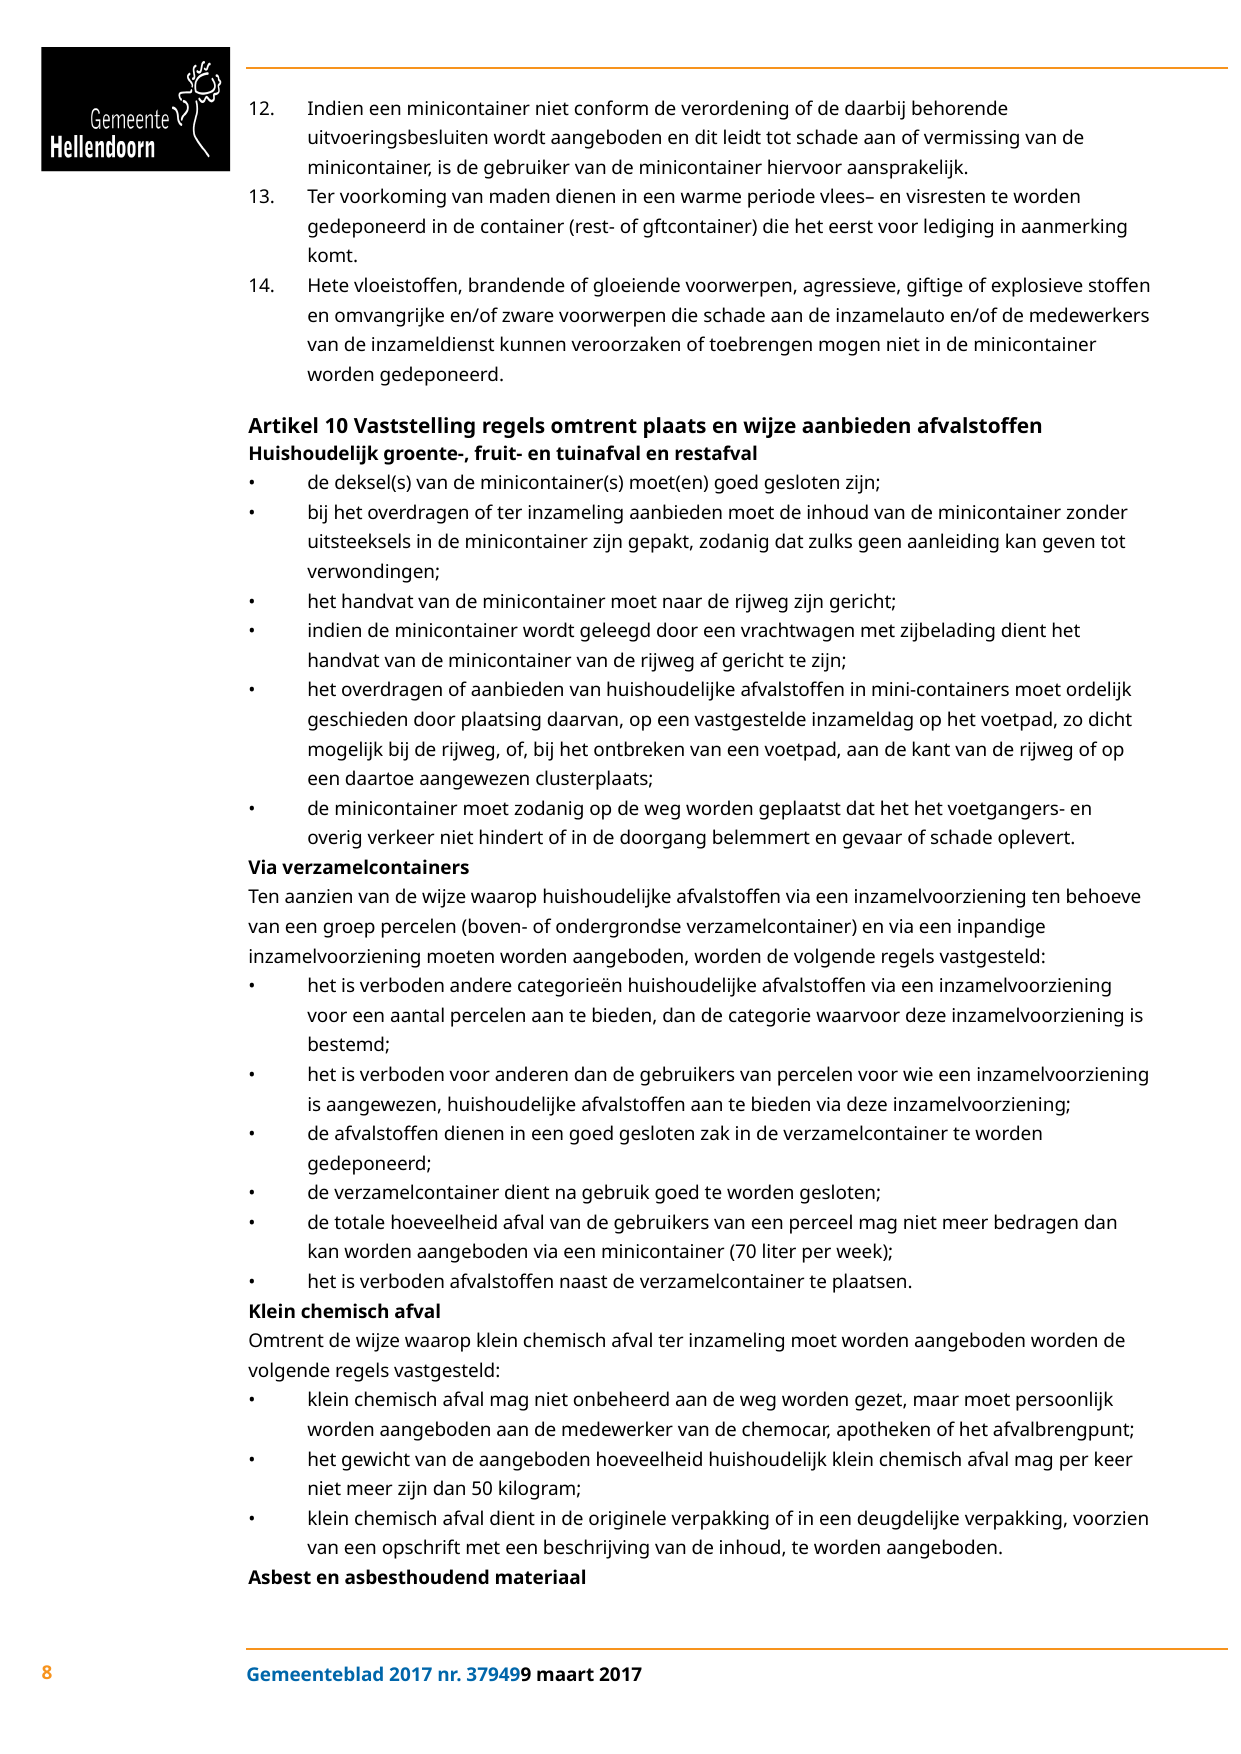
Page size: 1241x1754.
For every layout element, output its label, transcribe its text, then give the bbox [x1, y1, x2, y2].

list het is verboden afvalstoffen naast de verzamelcontainer te plaatsen. [248, 1268, 1152, 1294]
text Omtrent de wijze waarop klein chemisch afval ter inzameling moet worden aangeboden worden de volgende regels vastgesteld: [248, 1327, 1152, 1383]
picture [41, 47, 231, 172]
list het is verboden voor anderen dan de gebruikers van percelen voor wie een inzamelvoorziening is aangewezen, huishoudelijke afvalstoffen aan te bieden via deze inzamelvoorziening; [248, 1061, 1152, 1116]
list Indien een minicontainer niet conform de verordening of de daarbij behorende uitvoeringsbesluiten wordt aangeboden en dit leidt tot schade aan of vermissing van de minicontainer, is de gebruiker van de minicontainer hiervoor aansprakelijk. [248, 95, 1152, 180]
list klein chemisch afval dient in de originele verpakking of in een deugdelijke verpakking, voorzien van een opschrift met een beschrijving van de inhoud, te worden aangeboden. [248, 1505, 1152, 1560]
text Klein chemisch afval [248, 1298, 1152, 1323]
list de afvalstoffen dienen in een goed gesloten zak in de verzamelcontainer te worden gedeponeerd; [248, 1120, 1152, 1176]
list bij het overdragen of ter inzameling aanbieden moet de inhoud van de minicontainer zonder uitsteeksels in de minicontainer zijn gepakt, zodanig dat zulks geen aanleiding kan geven tot verwondingen; [248, 499, 1152, 584]
list de minicontainer moet zodanig op de weg worden geplaatst dat het het voetgangers- en overig verkeer niet hindert of in de doorgang belemmert en gevaar of schade oplevert. [248, 795, 1152, 850]
list Ter voorkoming van maden dienen in een warme periode vlees– en visresten te worden gedeponeerd in de container (rest- of gftcontainer) die het eerst voor lediging in aanmerking komt. [248, 183, 1152, 268]
list klein chemisch afval mag niet onbeheerd aan de weg worden gezet, maar moet persoonlijk worden aangeboden aan de medewerker van de chemocar, apotheken of het afvalbrengpunt; [248, 1387, 1152, 1442]
text Asbest en asbesthoudend materiaal [248, 1564, 1152, 1590]
list de totale hoeveelheid afval van de gebruikers van een perceel mag niet meer bedragen dan kan worden aangeboden via een minicontainer (70 liter per week); [248, 1209, 1152, 1264]
list het handvat van de minicontainer moet naar de rijweg zijn gericht; [248, 588, 1152, 613]
list het gewicht van de aangeboden hoeveelheid huishoudelijk klein chemisch afval mag per keer niet meer zijn dan 50 kilogram; [248, 1446, 1152, 1501]
text Via verzamelcontainers [248, 854, 1152, 880]
list indien de minicontainer wordt geleegd door een vrachtwagen met zijbelading dient het handvat van de minicontainer van de rijweg af gericht te zijn; [248, 617, 1152, 673]
list het is verboden andere categorieën huishoudelijke afvalstoffen via een inzamelvoorziening voor een aantal percelen aan te bieden, dan de categorie waarvoor deze inzamelvoorziening is bestemd; [248, 972, 1152, 1057]
text Huishoudelijk groente-, fruit- en tuinafval en restafval [248, 440, 1152, 466]
list de verzamelcontainer dient na gebruik goed te worden gesloten; [248, 1179, 1152, 1205]
text Ten aanzien van de wijze waarop huishoudelijke afvalstoffen via een inzamelvoorziening ten behoeve van een groep percelen (boven- of ondergrondse verzamelcontainer) en via een inpandige inzamelvoorziening moeten worden aangeboden, worden de volgende regels vastgesteld: [248, 884, 1152, 968]
text Artikel 10 Vaststelling regels omtrent plaats en wijze aanbieden afvalstoffen [248, 411, 1152, 440]
list Hete vloeistoffen, brandende of gloeiende voorwerpen, agressieve, giftige of explosieve stoffen en omvangrijke en/of zware voorwerpen die schade aan de inzamelauto en/of de medewerkers van de inzameldienst kunnen veroorzaken of toebrengen mogen niet in de minicontainer worden gedeponeerd. [248, 272, 1152, 387]
list de deksel(s) van de minicontainer(s) moet(en) goed gesloten zijn; [248, 469, 1152, 495]
list het overdragen of aanbieden van huishoudelijke afvalstoffen in mini-containers moet ordelijk geschieden door plaatsing daarvan, op een vastgestelde inzameldag op het voetpad, zo dicht mogelijk bij de rijweg, of, bij het ontbreken van een voetpad, aan de kant van de rijweg of op een daartoe aangewezen clusterplaats; [248, 677, 1152, 791]
